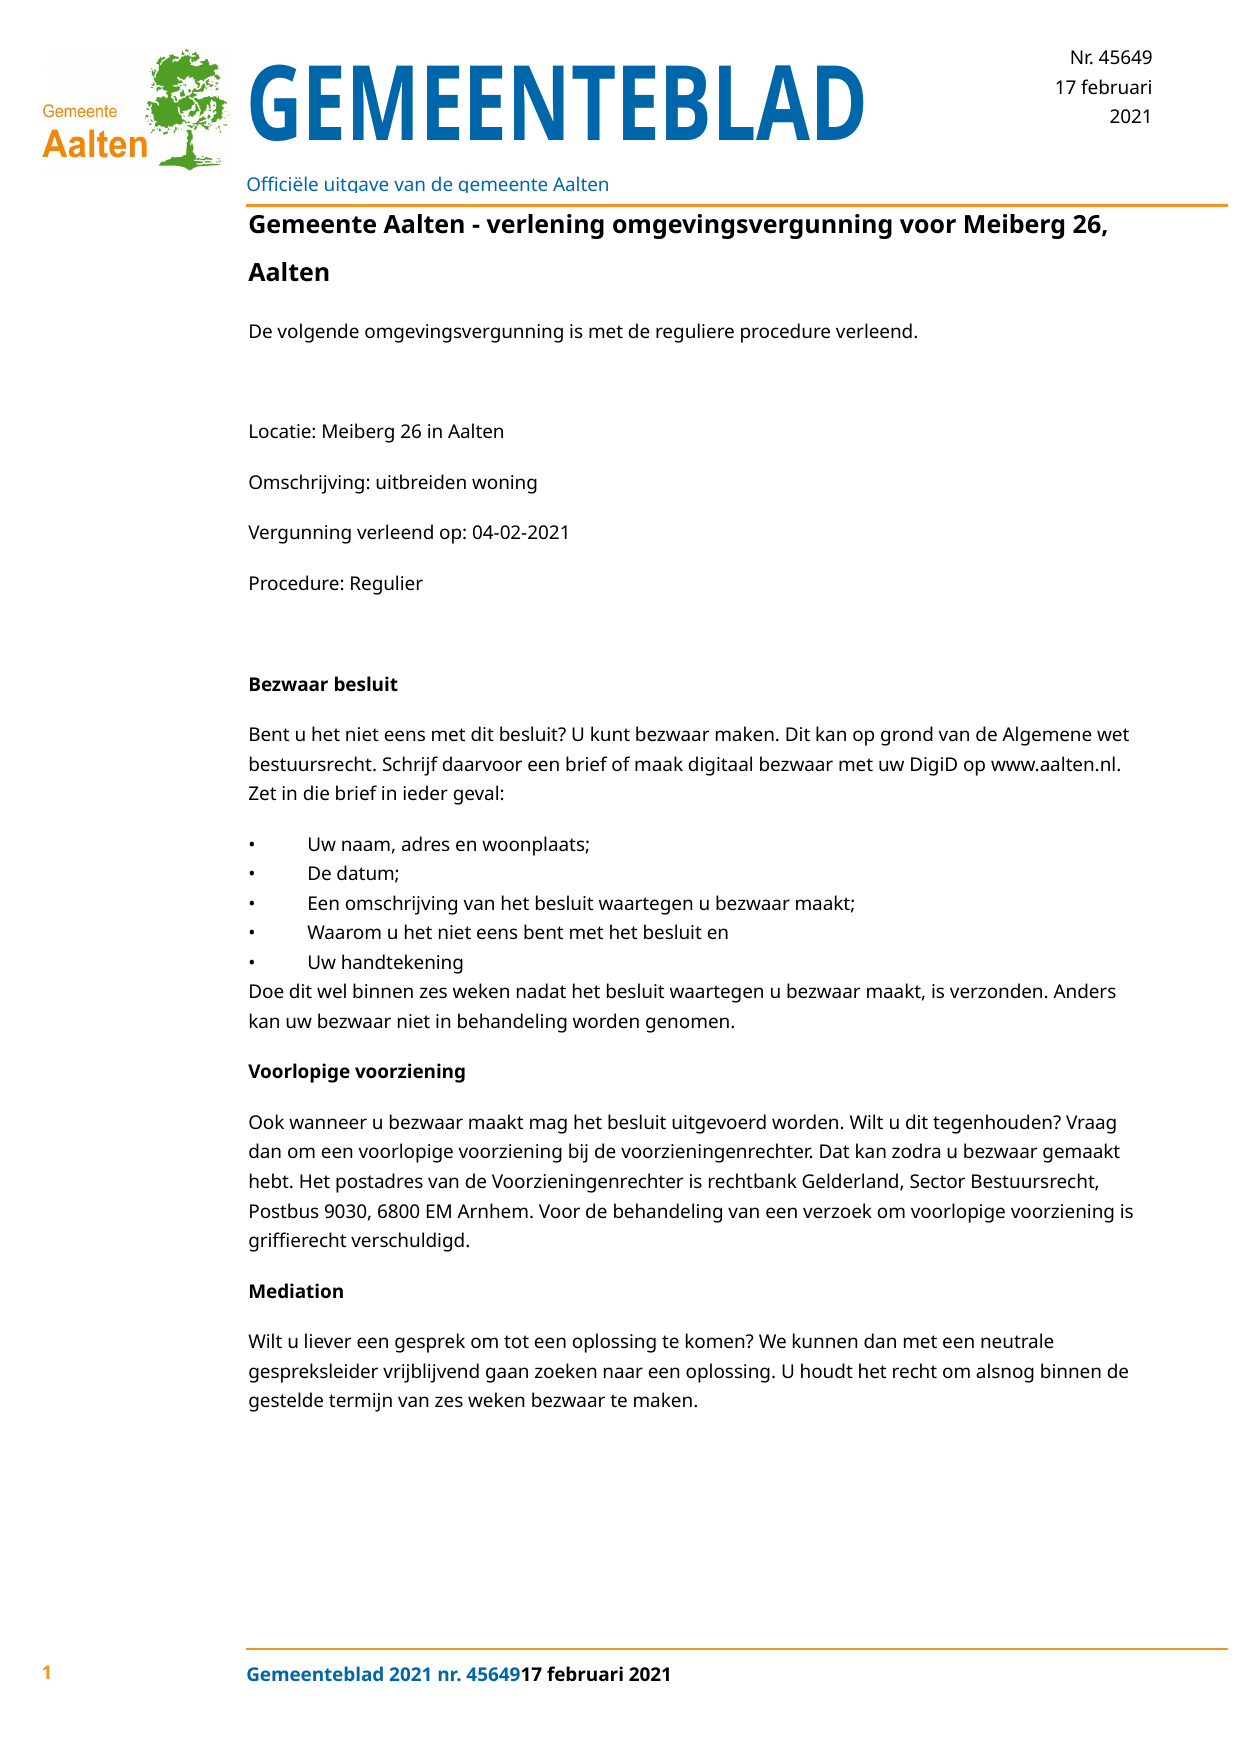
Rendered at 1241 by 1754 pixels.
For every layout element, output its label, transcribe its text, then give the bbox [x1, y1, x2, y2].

list Uw naam, adres en woonplaats; [248, 831, 1152, 857]
list De datum; [248, 860, 1152, 886]
list Uw handtekening [248, 949, 1152, 975]
picture [41, 47, 231, 172]
text Doe dit wel binnen zes weken nadat het besluit waartegen u bezwaar maakt, is verzonden. Anders kan uw bezwaar niet in behandeling worden genomen. [248, 979, 1152, 1034]
text Omschrijving: uitbreiden woning [248, 469, 1152, 495]
text Bent u het niet eens met dit besluit? U kunt bezwaar maken. Dit kan op grond van de Algemene wet bestuursrecht. Schrijf daarvoor een brief of maak digitaal bezwaar met uw DigiD op www.aalten.nl. Zet in die brief in ieder geval: [248, 721, 1152, 806]
text Vergunning verleend op: 04-02-2021 [248, 519, 1152, 545]
text Locatie: Meiberg 26 in Aalten [248, 419, 1152, 444]
text Procedure: Regulier [248, 570, 1152, 596]
text Bezwaar besluit [248, 671, 1152, 697]
text De volgende omgevingsvergunning is met de reguliere procedure verleend. [248, 318, 1152, 344]
text Gemeente Aalten - verlening omgevingsvergunning voor Meiberg 26, Aalten [248, 207, 1152, 288]
list Een omschrijving van het besluit waartegen u bezwaar maakt; [248, 890, 1152, 916]
text Wilt u liever een gesprek om tot een oplossing te komen? We kunnen dan met een neutrale gespreksleider vrijblijvend gaan zoeken naar een oplossing. U houdt het recht om alsnog binnen de gestelde termijn van zes weken bezwaar te maken. [248, 1328, 1152, 1413]
text Voorlopige voorziening [248, 1059, 1152, 1084]
list Waarom u het niet eens bent met het besluit en [248, 919, 1152, 945]
text Mediation [248, 1278, 1152, 1304]
text Ook wanneer u bezwaar maakt mag het besluit uitgevoerd worden. Wilt u dit tegenhouden? Vraag dan om een voorlopige voorziening bij de voorzieningenrechter. Dat kan zodra u bezwaar gemaakt hebt. Het postadres van de Voorzieningenrechter is rechtbank Gelderland, Sector Bestuursrecht, Postbus 9030, 6800 EM Arnhem. Voor de behandeling van een verzoek om voorlopige voorziening is griffierecht verschuldigd. [248, 1109, 1152, 1253]
